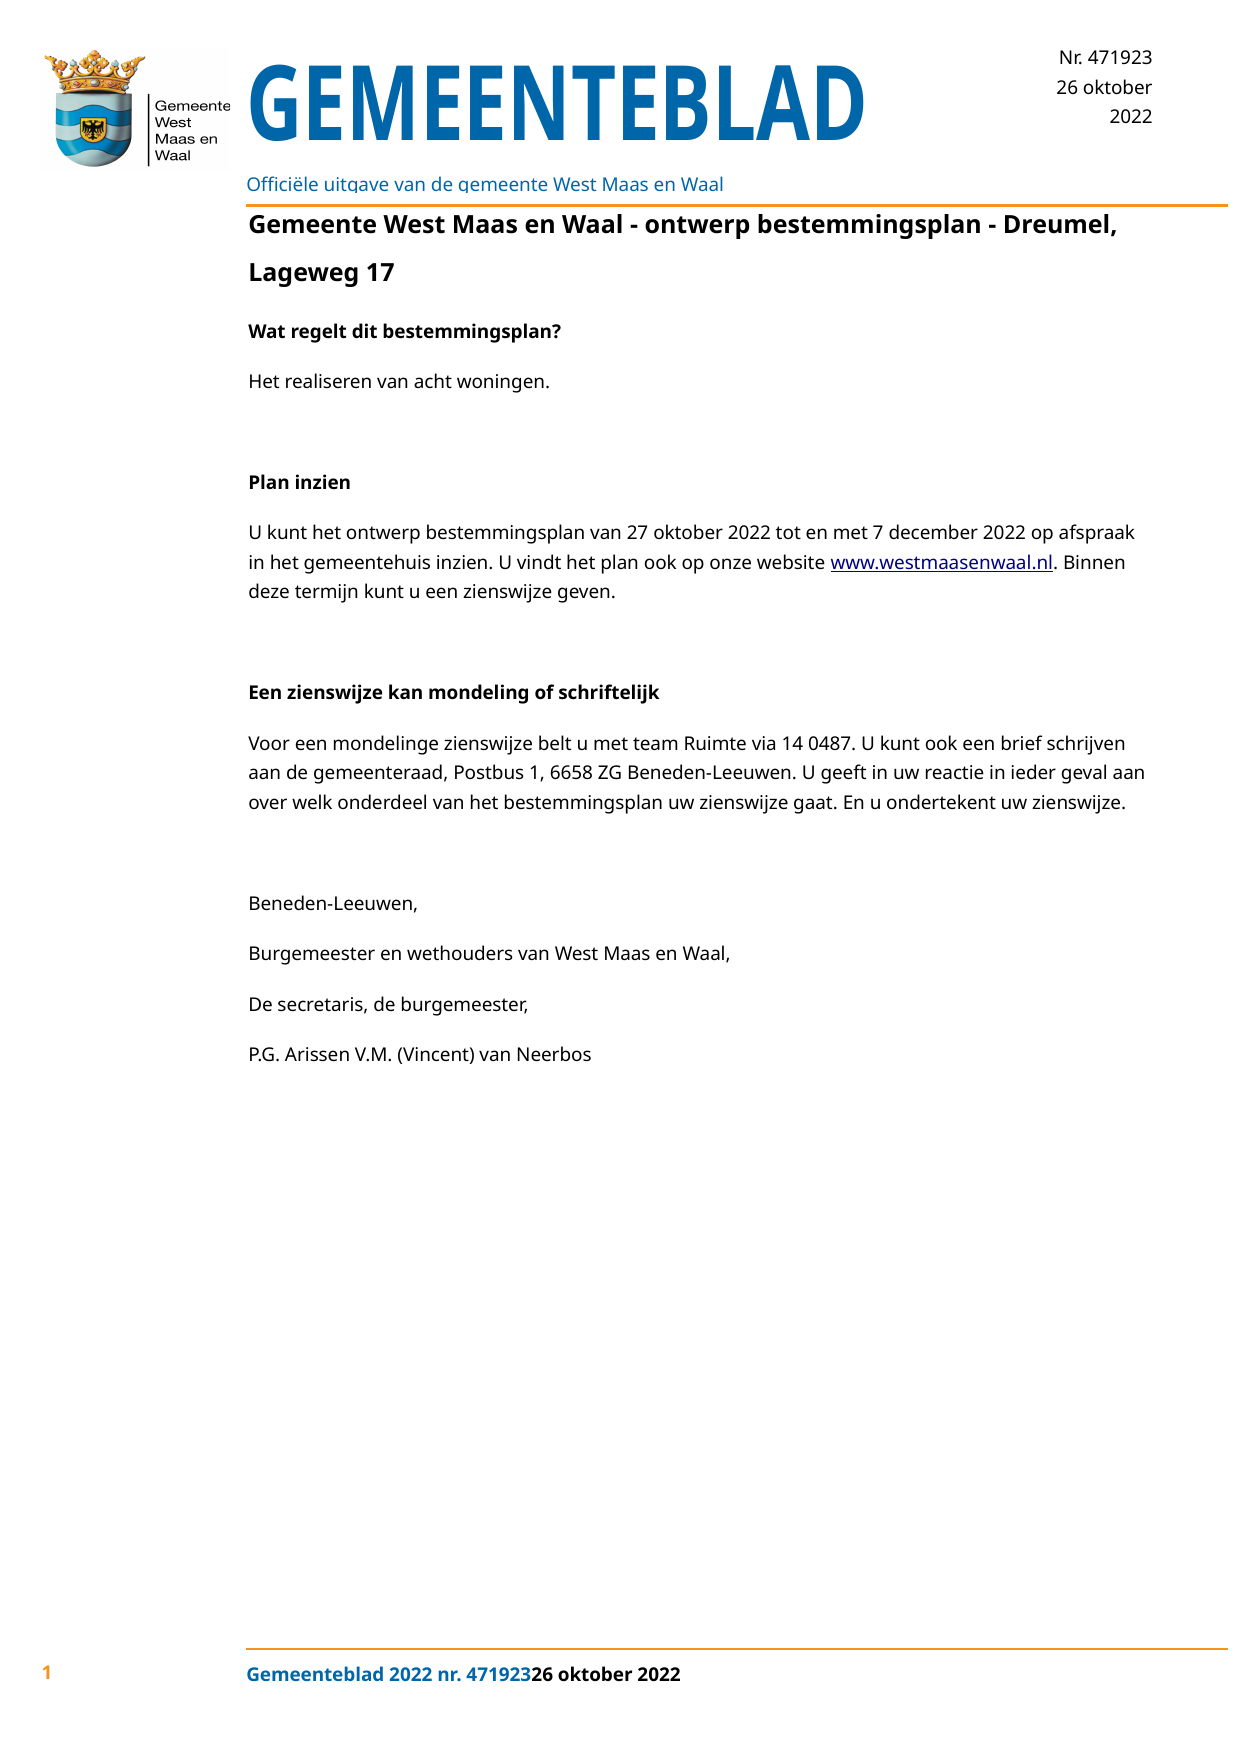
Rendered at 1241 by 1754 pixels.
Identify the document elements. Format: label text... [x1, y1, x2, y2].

text De secretaris, de burgemeester, [248, 991, 1152, 1017]
text Voor een mondelinge zienswijze belt u met team Ruimte via 14 0487. U kunt ook een brief schrijven aan de gemeenteraad, Postbus 1, 6658 ZG Beneden-Leeuwen. U geeft in uw reactie in ieder geval aan over welk onderdeel van het bestemmingsplan uw zienswijze gaat. En u ondertekent uw zienswijze. [248, 730, 1152, 815]
picture [41, 47, 231, 172]
text P.G. Arissen V.M. (Vincent) van Neerbos [248, 1041, 1152, 1067]
text Plan inzien [248, 469, 1152, 495]
text Burgemeester en wethouders van West Maas en Waal, [248, 940, 1152, 966]
text Het realiseren van acht woningen. [248, 368, 1152, 394]
text Gemeente West Maas en Waal - ontwerp bestemmingsplan - Dreumel, Lageweg 17 [248, 207, 1152, 288]
text Wat regelt dit bestemmingsplan? [248, 318, 1152, 344]
text U kunt het ontwerp bestemmingsplan van 27 oktober 2022 tot en met 7 december 2022 op afspraak in het gemeentehuis inzien. U vindt het plan ook op onze website www.westmaasenwaal.nl. Binnen deze termijn kunt u een zienswijze geven. [248, 519, 1152, 604]
text Beneden-Leeuwen, [248, 890, 1152, 916]
text Een zienswijze kan mondeling of schriftelijk [248, 679, 1152, 705]
